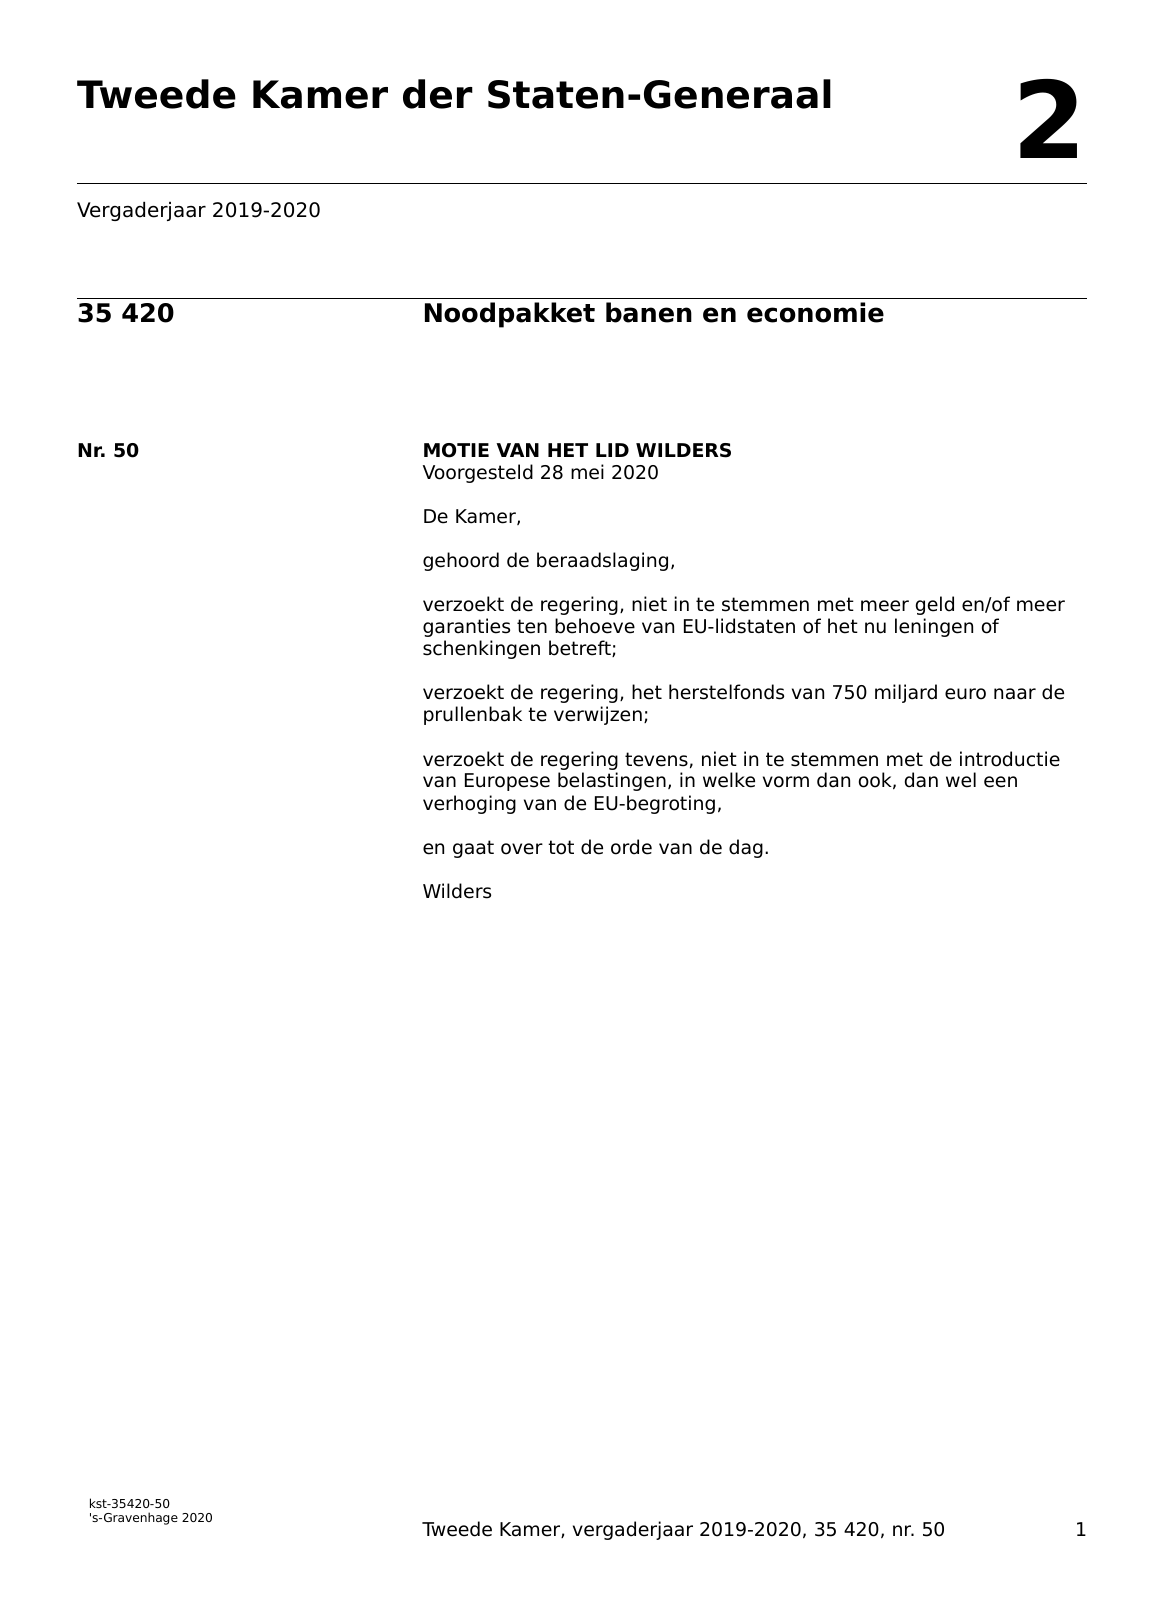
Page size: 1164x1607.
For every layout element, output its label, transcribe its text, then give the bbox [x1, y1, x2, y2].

table_header Tweede Kamer der Staten-Generaal [77, 59, 886, 183]
subtitle 35 420 Noodpakket banen en economie [77, 299, 1087, 329]
text verzoekt de regering tevens, niet in te stemmen met de introductie van Europese belastingen, in welke vorm dan ook, dan wel een verhoging van de EU-begroting, [422, 748, 1087, 814]
text en gaat over tot de orde van de dag. [422, 837, 1087, 858]
subtitle Nr. 50 MOTIE VAN HET LID WILDERS [77, 440, 1087, 462]
text verzoekt de regering, het herstelfonds van 750 miljard euro naar de prullenbak te verwijzen; [422, 682, 1087, 726]
text gehoord de beraadslaging, [422, 550, 1087, 572]
text verzoekt de regering, niet in te stemmen met meer geld en/of meer garanties ten behoeve van EU-lidstaten of het nu leningen of schenkingen betreft; [422, 594, 1087, 660]
table_cell Vergaderjaar 2019-2020 [77, 184, 1087, 298]
text Wilders [422, 881, 1087, 903]
text Voorgesteld 28 mei 2020 [422, 462, 1087, 484]
text De Kamer, [422, 506, 1087, 528]
text kst-35420-50 [88, 1497, 323, 1511]
text 's-Gravenhage 2020 [88, 1511, 323, 1525]
table_header 2 [886, 59, 1087, 183]
